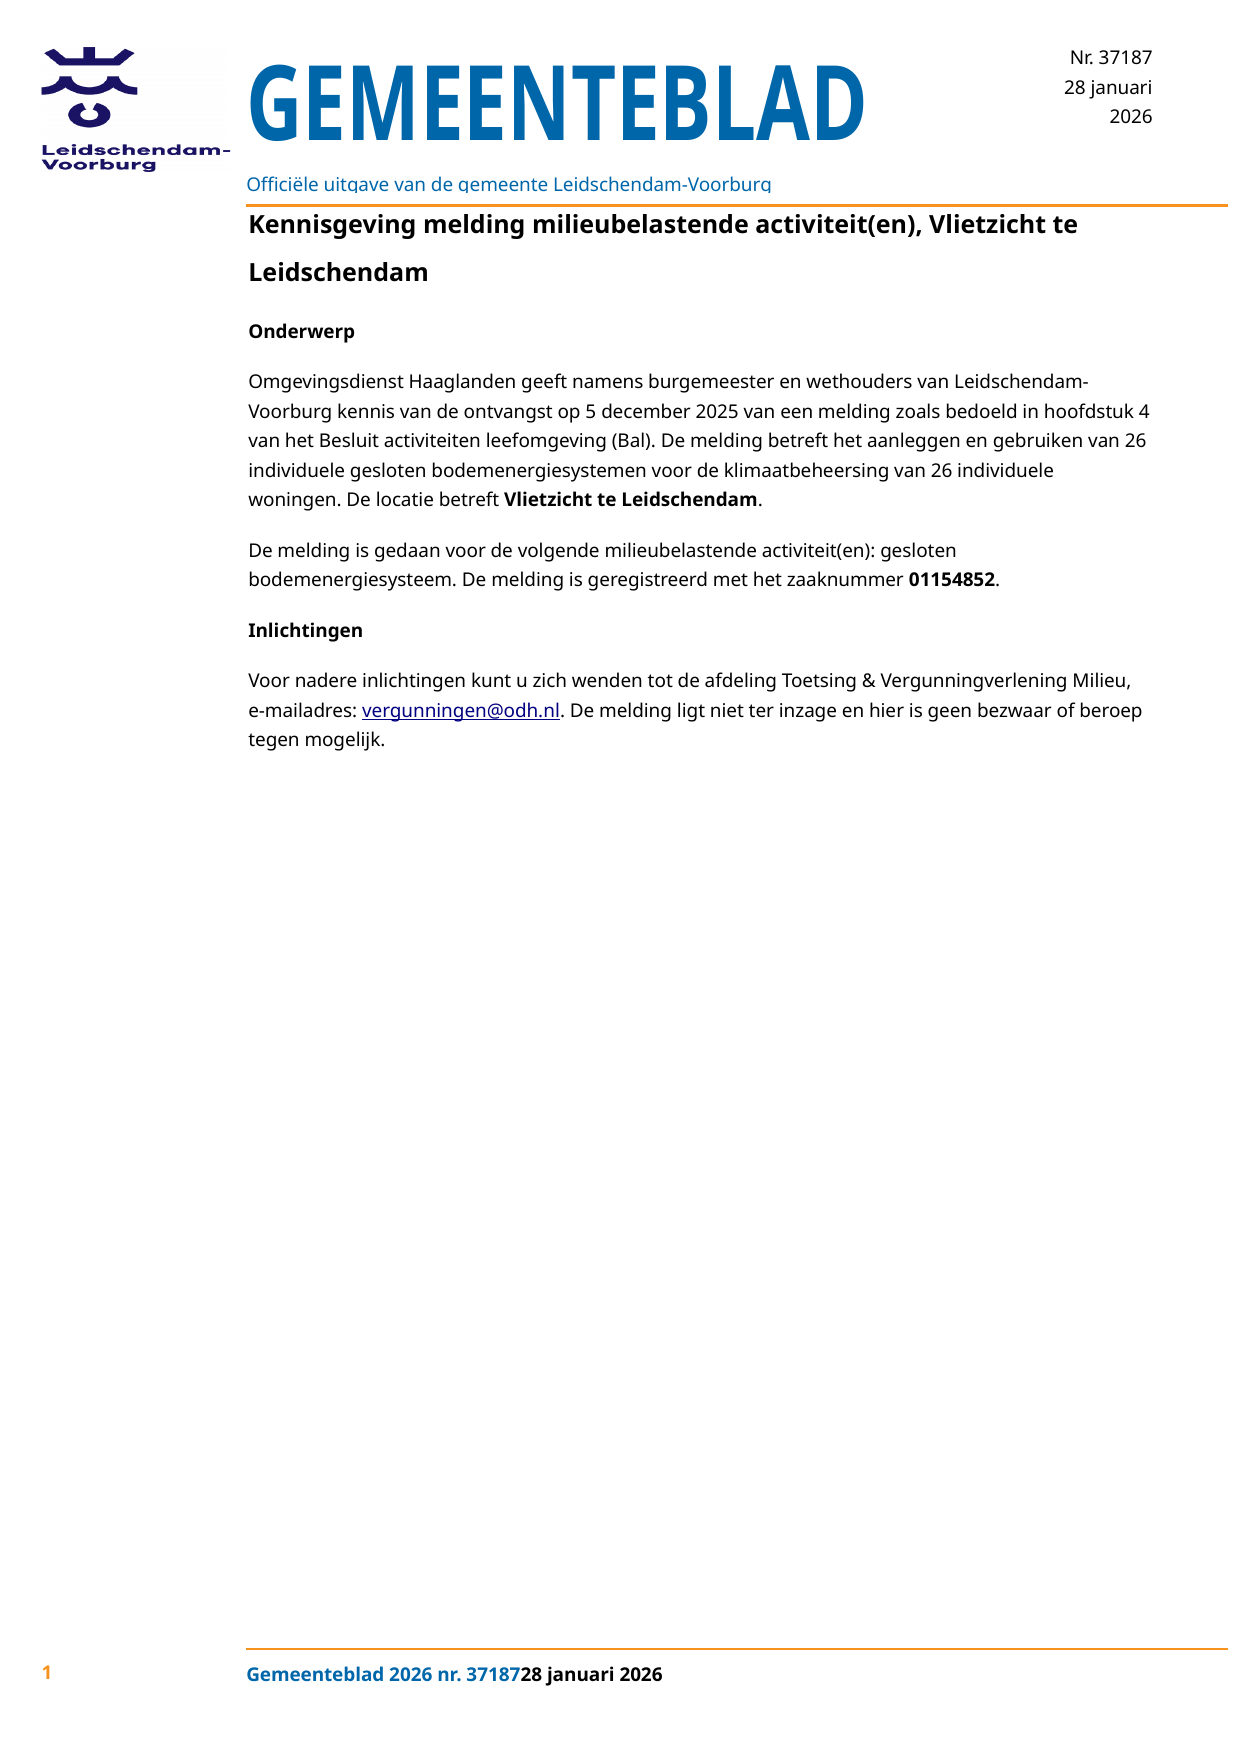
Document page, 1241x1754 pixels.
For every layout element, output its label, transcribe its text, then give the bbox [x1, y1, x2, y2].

text De melding is gedaan voor de volgende milieubelastende activiteit(en): gesloten bodemenergiesysteem. De melding is geregistreerd met het zaaknummer 01154852. [248, 537, 1152, 592]
text Omgevingsdienst Haaglanden geeft namens burgemeester en wethouders van Leidschendam-Voorburg kennis van de ontvangst op 5 december 2025 van een melding zoals bedoeld in hoofdstuk 4 van het Besluit activiteiten leefomgeving (Bal). De melding betreft het aanleggen en gebruiken van 26 individuele gesloten bodemenergiesystemen voor de klimaatbeheersing van 26 individuele woningen. De locatie betreft Vlietzicht te Leidschendam. [248, 368, 1152, 512]
picture [41, 47, 231, 172]
text Onderwerp [248, 318, 1152, 344]
text Inlichtingen [248, 617, 1152, 643]
text Voor nadere inlichtingen kunt u zich wenden tot de afdeling Toetsing & Vergunningverlening Milieu, e-mailadres: vergunningen@odh.nl. De melding ligt niet ter inzage en hier is geen bezwaar of beroep tegen mogelijk. [248, 667, 1152, 752]
text Kennisgeving melding milieubelastende activiteit(en), Vlietzicht te Leidschendam [248, 207, 1152, 288]
